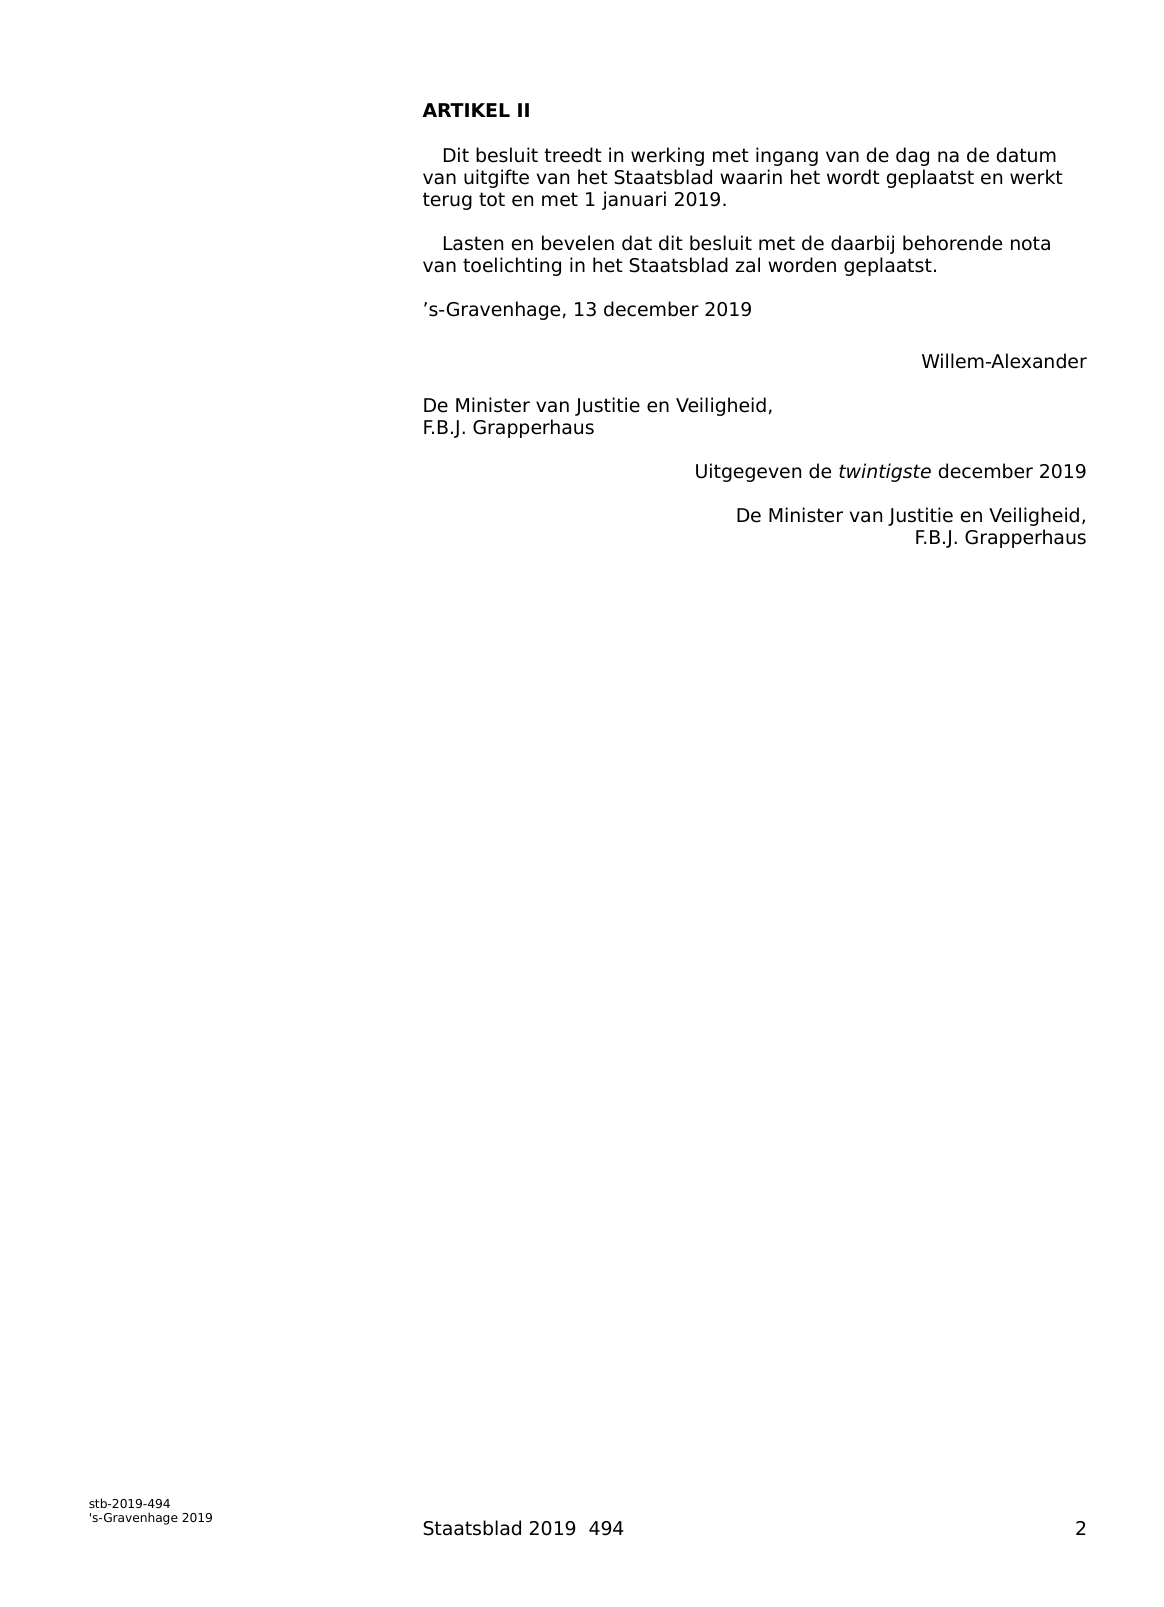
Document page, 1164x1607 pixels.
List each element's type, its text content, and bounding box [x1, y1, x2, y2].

text 's-Gravenhage 2019 [88, 1511, 323, 1525]
text De Minister van Justitie en Veiligheid, F.B.J. Grapperhaus [422, 505, 1087, 549]
text Willem-Alexander [422, 351, 1087, 373]
text De Minister van Justitie en Veiligheid, F.B.J. Grapperhaus [422, 395, 1087, 439]
text stb-2019-494 [88, 1497, 323, 1511]
text Uitgegeven de twintigste december 2019 [422, 461, 1087, 483]
text Dit besluit treedt in werking met ingang van de dag na de datum van uitgifte van het Staatsblad waarin het wordt geplaatst en werkt terug tot en met 1 januari 2019. [422, 144, 1087, 211]
subtitle ARTIKEL II [422, 100, 1087, 122]
text Lasten en bevelen dat dit besluit met de daarbij behorende nota van toelichting in het Staatsblad zal worden geplaatst. [422, 233, 1087, 277]
text ’s-Gravenhage, 13 december 2019 [422, 299, 1087, 321]
